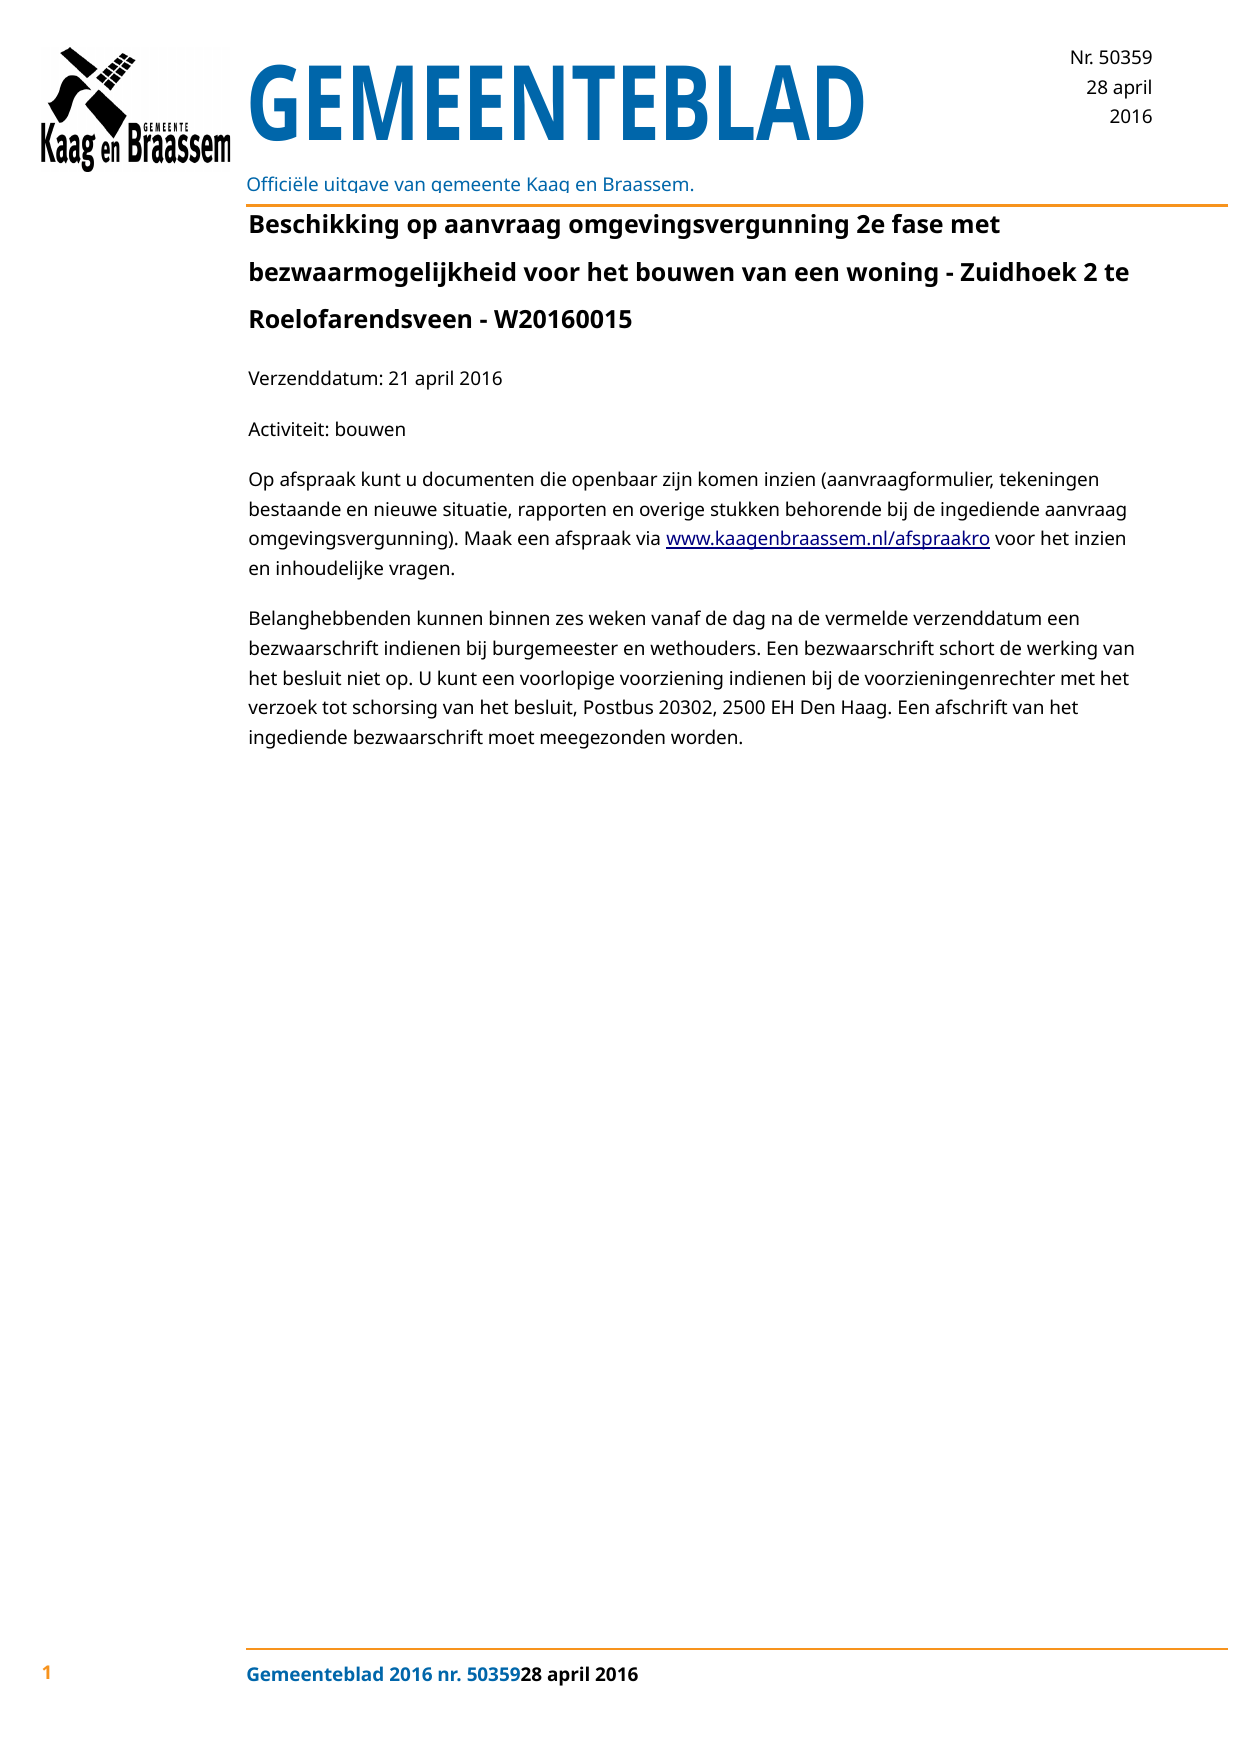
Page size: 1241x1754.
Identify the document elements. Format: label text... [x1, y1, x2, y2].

text Belanghebbenden kunnen binnen zes weken vanaf de dag na de vermelde verzenddatum een bezwaarschrift indienen bij burgemeester en wethouders. Een bezwaarschrift schort de werking van het besluit niet op. U kunt een voorlopige voorziening indienen bij de voorzieningenrechter met het verzoek tot schorsing van het besluit, Postbus 20302, 2500 EH Den Haag. Een afschrift van het ingediende bezwaarschrift moet meegezonden worden. [248, 606, 1152, 749]
text Activiteit: bouwen [248, 416, 1152, 442]
text Verzenddatum: 21 april 2016 [248, 366, 1152, 391]
text Op afspraak kunt u documenten die openbaar zijn komen inzien (aanvraagformulier, tekeningen bestaande en nieuwe situatie, rapporten en overige stukken behorende bij de ingediende aanvraag omgevingsvergunning). Maak een afspraak via www.kaagenbraassem.nl/afspraakro voor het inzien en inhoudelijke vragen. [248, 466, 1152, 581]
text Beschikking op aanvraag omgevingsvergunning 2e fase met bezwaarmogelijkheid voor het bouwen van een woning - Zuidhoek 2 te Roelofarendsveen - W20160015 [248, 207, 1152, 336]
picture [41, 47, 231, 172]
